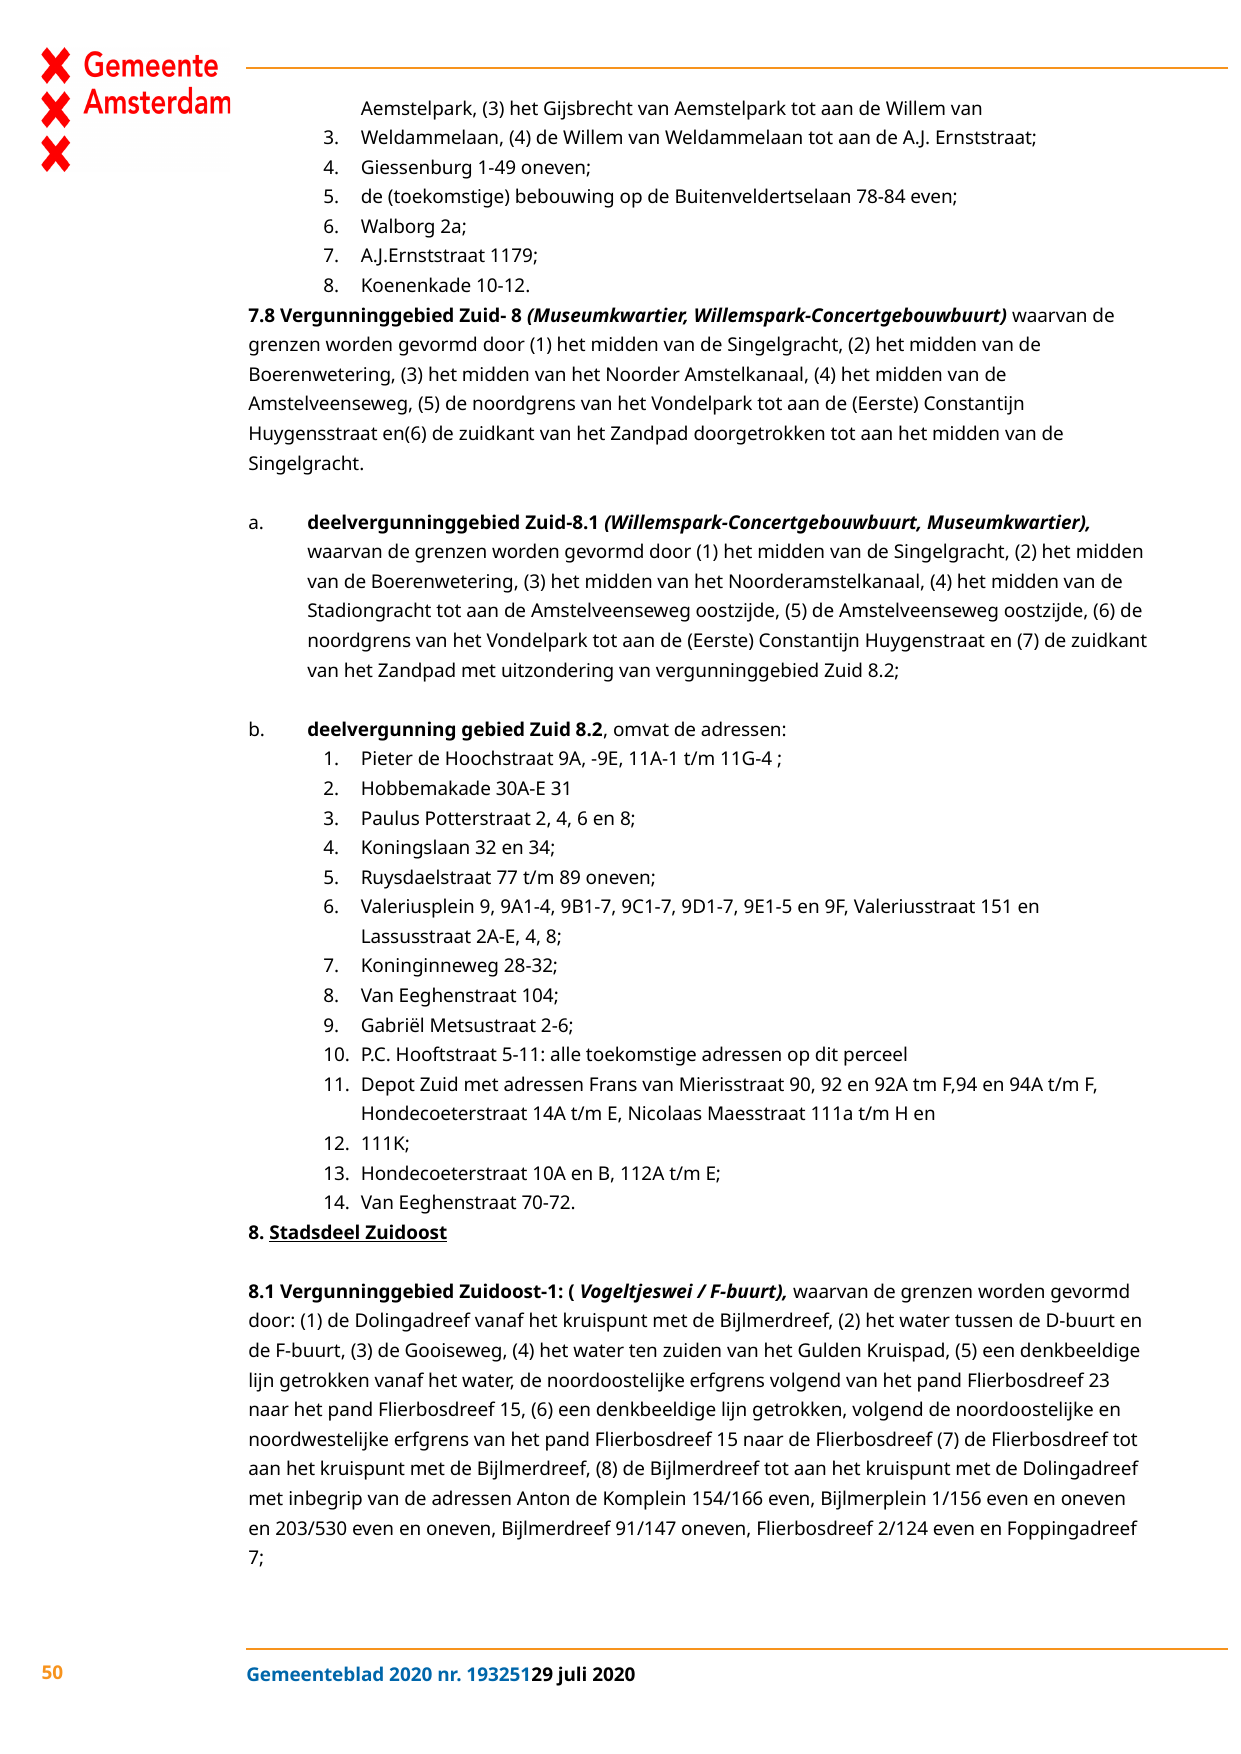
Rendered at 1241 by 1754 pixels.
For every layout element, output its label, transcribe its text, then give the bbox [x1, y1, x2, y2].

list deelvergunning gebied Zuid 8.2, omvat de adressen: [248, 716, 1152, 742]
list Gabriël Metsustraat 2-6; [323, 1012, 1152, 1038]
list Depot Zuid met adressen Frans van Mierisstraat 90, 92 en 92A tm F,94 en 94A t/m F, Hondecoeterstraat 14A t/m E, Nicolaas Maesstraat 111a t/m H en [323, 1071, 1152, 1126]
list Aemstelpark, (3) het Gijsbrecht van Aemstelpark tot aan de Willem van [323, 95, 1152, 121]
list de (toekomstige) bebouwing op de Buitenveldertselaan 78-84 even; [323, 183, 1152, 209]
list Valeriusplein 9, 9A1-4, 9B1-7, 9C1-7, 9D1-7, 9E1-5 en 9F, Valeriusstraat 151 en Lassusstraat 2A-E, 4, 8; [323, 893, 1152, 949]
list deelvergunninggebied Zuid-8.1 (Willemspark-Concertgebouwbuurt, Museumkwartier), [248, 509, 1152, 535]
list Koenenkade 10-12. [323, 272, 1152, 298]
list Pieter de Hoochstraat 9A, -9E, 11A-1 t/m 11G-4 ; [323, 746, 1152, 771]
list Koninginneweg 28-32; [323, 953, 1152, 978]
text 8. Stadsdeel Zuidoost [248, 1219, 1152, 1245]
list Weldammelaan, (4) de Willem van Weldammelaan tot aan de A.J. Ernststraat; [323, 124, 1152, 150]
list waarvan de grenzen worden gevormd door (1) het midden van de Singelgracht, (2) het midden van de Boerenwetering, (3) het midden van het Noorderamstelkanaal, (4) het midden van de Stadiongracht tot aan de Amstelveenseweg oostzijde, (5) de Amstelveenseweg oostzijde, (6) de noordgrens van het Vondelpark tot aan de (Eerste) Constantijn Huygenstraat en (7) de zuidkant van het Zandpad met uitzondering van vergunninggebied Zuid 8.2; [248, 538, 1152, 683]
list Hondecoeterstraat 10A en B, 112A t/m E; [323, 1160, 1152, 1186]
list Giessenburg 1-49 oneven; [323, 154, 1152, 180]
list Hobbemakade 30A-E 31 [323, 775, 1152, 801]
list Van Eeghenstraat 70-72. [323, 1189, 1152, 1215]
list Walborg 2a; [323, 213, 1152, 239]
list Koningslaan 32 en 34; [323, 834, 1152, 860]
list A.J.Ernststraat 1179; [323, 243, 1152, 268]
text 7.8 Vergunninggebied Zuid- 8 (Museumkwartier, Willemspark-Concertgebouwbuurt) waarvan de grenzen worden gevormd door (1) het midden van de Singelgracht, (2) het midden van de Boerenwetering, (3) het midden van het Noorder Amstelkanaal, (4) het midden van de Amstelveenseweg, (5) de noordgrens van het Vondelpark tot aan de (Eerste) Constantijn Huygensstraat en(6) de zuidkant van het Zandpad doorgetrokken tot aan het midden van de Singelgracht. [248, 302, 1152, 476]
list 111K; [323, 1130, 1152, 1156]
text 8.1 Vergunninggebied Zuidoost-1: ( Vogeltjeswei / F-buurt), waarvan de grenzen worden gevormd door: (1) de Dolingadreef vanaf het kruispunt met de Bijlmerdreef, (2) het water tussen de D-buurt en de F-buurt, (3) de Gooiseweg, (4) het water ten zuiden van het Gulden Kruispad, (5) een denkbeeldige lijn getrokken vanaf het water, de noordoostelijke erfgrens volgend van het pand Flierbosdreef 23 naar het pand Flierbosdreef 15, (6) een denkbeeldige lijn getrokken, volgend de noordoostelijke en noordwestelijke erfgrens van het pand Flierbosdreef 15 naar de Flierbosdreef (7) de Flierbosdreef tot aan het kruispunt met de Bijlmerdreef, (8) de Bijlmerdreef tot aan het kruispunt met de Dolingadreef met inbegrip van de adressen Anton de Komplein 154/166 even, Bijlmerplein 1/156 even en oneven en 203/530 even en oneven, Bijlmerdreef 91/147 oneven, Flierbosdreef 2/124 even en Foppingadreef 7; [248, 1278, 1152, 1570]
list Paulus Potterstraat 2, 4, 6 en 8; [323, 805, 1152, 831]
list Van Eeghenstraat 104; [323, 982, 1152, 1008]
list P.C. Hooftstraat 5-11: alle toekomstige adressen op dit perceel [323, 1041, 1152, 1067]
list Ruysdaelstraat 77 t/m 89 oneven; [323, 864, 1152, 890]
picture [41, 47, 231, 172]
